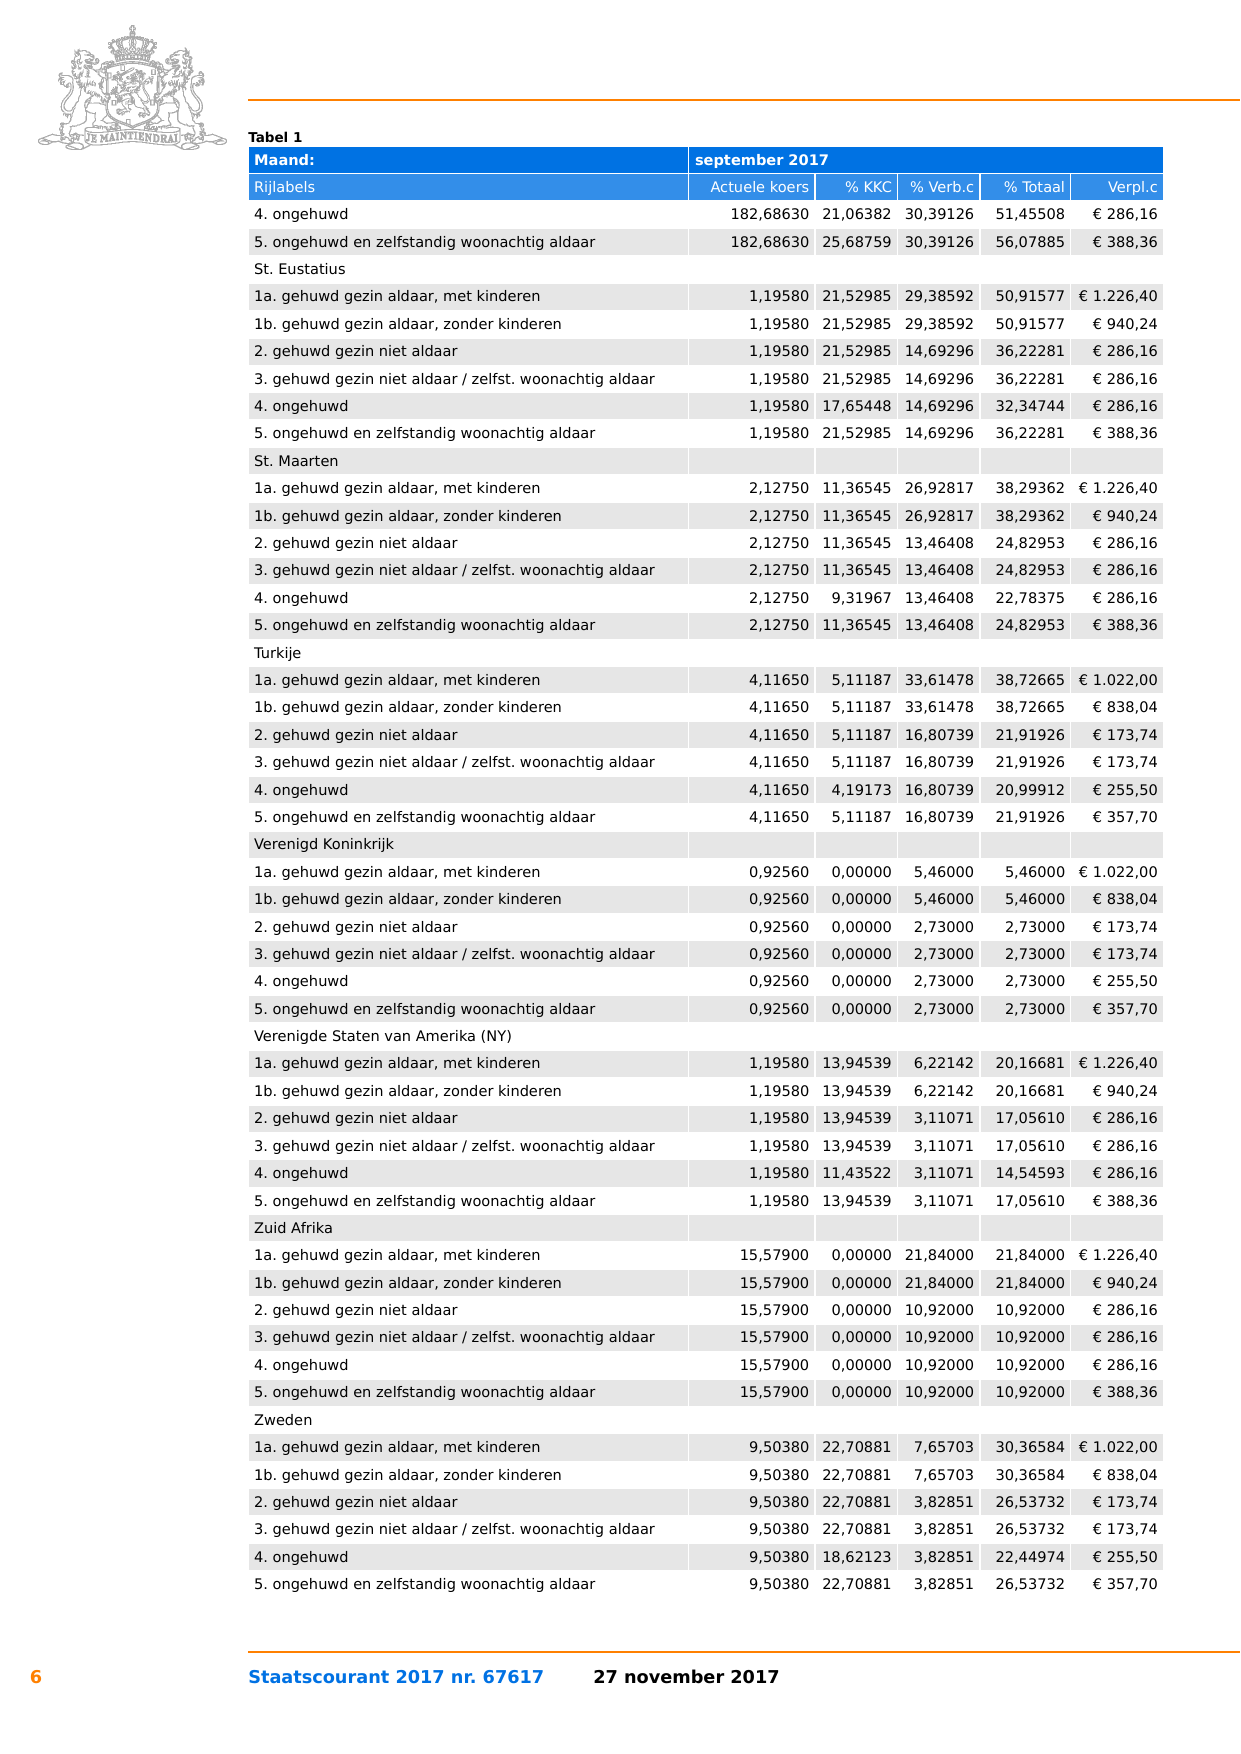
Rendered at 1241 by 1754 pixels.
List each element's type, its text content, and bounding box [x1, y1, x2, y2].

table_cell 14,54593 [981, 1160, 1070, 1187]
table_cell € 1.226,40 [1071, 284, 1163, 310]
table_cell 2,12750 [689, 613, 814, 639]
table_cell 13,46408 [898, 613, 979, 639]
table_cell 22,70881 [816, 1489, 897, 1515]
table_cell 3,11071 [898, 1160, 979, 1187]
table_cell 9,50380 [689, 1516, 814, 1543]
table_cell [1071, 1215, 1163, 1241]
table_cell 5,11187 [816, 695, 897, 721]
table_cell 5. ongehuwd en zelfstandig woonachtig aldaar [249, 996, 688, 1022]
table_cell 33,61478 [898, 695, 979, 721]
table_cell 1b. gehuwd gezin aldaar, zonder kinderen [249, 695, 688, 721]
table_cell 0,92560 [689, 914, 814, 940]
table_cell 25,68759 [816, 229, 897, 255]
table_cell 4. ongehuwd [249, 1160, 688, 1187]
table_cell € 357,70 [1071, 996, 1163, 1022]
table_cell 11,36545 [816, 475, 897, 502]
table_cell Zweden [249, 1407, 688, 1433]
table_cell 21,52985 [816, 311, 897, 337]
table_cell 5,46000 [981, 886, 1070, 913]
table_cell € 286,16 [1071, 393, 1163, 419]
table_cell 2,12750 [689, 530, 814, 557]
table_cell 1,19580 [689, 1160, 814, 1187]
table_cell 1,19580 [689, 393, 814, 419]
table_cell 56,07885 [981, 229, 1070, 255]
table_cell € 173,74 [1071, 749, 1163, 776]
table_cell 21,91926 [981, 804, 1070, 831]
table_cell [981, 448, 1070, 474]
table_cell 2. gehuwd gezin niet aldaar [249, 722, 688, 748]
table_cell € 1.022,00 [1071, 667, 1163, 693]
table_cell Turkije [249, 640, 688, 666]
table_cell 32,34744 [981, 393, 1070, 419]
table_cell 10,92000 [898, 1380, 979, 1406]
table_cell € 173,74 [1071, 914, 1163, 940]
table_cell 22,44974 [981, 1544, 1070, 1570]
table_cell 2. gehuwd gezin niet aldaar [249, 339, 688, 365]
table_cell [898, 832, 979, 858]
table_cell 4,11650 [689, 667, 814, 693]
table_cell € 173,74 [1071, 1516, 1163, 1543]
table_cell 2. gehuwd gezin niet aldaar [249, 914, 688, 940]
table_cell 14,69296 [898, 421, 979, 447]
table_cell Verpl.c [1071, 174, 1163, 200]
table_cell [898, 448, 979, 474]
table_cell [1071, 256, 1163, 283]
table_cell 10,92000 [898, 1297, 979, 1324]
table_cell [981, 832, 1070, 858]
table_cell 17,05610 [981, 1106, 1070, 1132]
table_cell € 1.226,40 [1071, 1051, 1163, 1077]
table_cell 21,52985 [816, 421, 897, 447]
table_cell 5,11187 [816, 749, 897, 776]
table_cell 3,82851 [898, 1571, 979, 1598]
table_cell 6,22142 [898, 1078, 979, 1104]
table_cell 3,82851 [898, 1544, 979, 1570]
table_cell 21,84000 [898, 1243, 979, 1269]
table_cell 20,99912 [981, 777, 1070, 803]
table_cell 22,70881 [816, 1462, 897, 1488]
table_cell 1b. gehuwd gezin aldaar, zonder kinderen [249, 311, 688, 337]
table_cell 4,11650 [689, 749, 814, 776]
table_cell Verenigd Koninkrijk [249, 832, 688, 858]
table_cell 2,12750 [689, 475, 814, 502]
table_cell € 286,16 [1071, 530, 1163, 557]
table_cell 10,92000 [981, 1380, 1070, 1406]
table_cell [816, 256, 897, 283]
table_cell 36,22281 [981, 366, 1070, 392]
table_cell € 940,24 [1071, 311, 1163, 337]
table_cell 0,92560 [689, 859, 814, 885]
table_cell [689, 832, 814, 858]
table_cell 9,50380 [689, 1462, 814, 1488]
table_cell 0,00000 [816, 886, 897, 913]
table_cell 17,05610 [981, 1188, 1070, 1214]
table_cell 5,11187 [816, 722, 897, 748]
table_cell 1a. gehuwd gezin aldaar, met kinderen [249, 1051, 688, 1077]
table_cell 4. ongehuwd [249, 969, 688, 995]
table_cell 3,82851 [898, 1516, 979, 1543]
table_cell [981, 1215, 1070, 1241]
table_cell 13,94539 [816, 1051, 897, 1077]
table_cell € 255,50 [1071, 777, 1163, 803]
table_cell 4,11650 [689, 695, 814, 721]
table_cell 15,57900 [689, 1243, 814, 1269]
table_cell 15,57900 [689, 1297, 814, 1324]
table_cell 2,73000 [898, 996, 979, 1022]
table_cell € 388,36 [1071, 1380, 1163, 1406]
table_cell 0,00000 [816, 1352, 897, 1378]
table_cell 15,57900 [689, 1270, 814, 1296]
table_cell 1a. gehuwd gezin aldaar, met kinderen [249, 1243, 688, 1269]
table_cell 2. gehuwd gezin niet aldaar [249, 1106, 688, 1132]
table_cell 22,70881 [816, 1434, 897, 1461]
table_cell % KKC [816, 174, 897, 200]
table_cell [1071, 448, 1163, 474]
table_cell 0,00000 [816, 941, 897, 967]
table_cell 14,69296 [898, 366, 979, 392]
table_cell 3,11071 [898, 1188, 979, 1214]
table_cell [898, 1215, 979, 1241]
table_cell € 1.226,40 [1071, 475, 1163, 502]
table_cell 10,92000 [981, 1297, 1070, 1324]
table_cell [689, 256, 814, 283]
table_cell 22,78375 [981, 585, 1070, 611]
table_cell [981, 1023, 1070, 1050]
table_cell 1a. gehuwd gezin aldaar, met kinderen [249, 1434, 688, 1461]
table_cell 1,19580 [689, 366, 814, 392]
table_cell [689, 448, 814, 474]
table_cell 1,19580 [689, 311, 814, 337]
table_cell 15,57900 [689, 1352, 814, 1378]
table_cell St. Eustatius [249, 256, 688, 283]
table_cell 5,11187 [816, 804, 897, 831]
table_cell 2,73000 [981, 969, 1070, 995]
table_cell 5. ongehuwd en zelfstandig woonachtig aldaar [249, 1188, 688, 1214]
table_cell 21,91926 [981, 722, 1070, 748]
table_cell 0,00000 [816, 1270, 897, 1296]
table_cell 13,94539 [816, 1078, 897, 1104]
table_cell 21,91926 [981, 749, 1070, 776]
table_cell 30,36584 [981, 1462, 1070, 1488]
table_cell 9,50380 [689, 1544, 814, 1570]
table_cell 3. gehuwd gezin niet aldaar / zelfst. woonachtig aldaar [249, 366, 688, 392]
table_cell 4. ongehuwd [249, 585, 688, 611]
table_cell 11,36545 [816, 613, 897, 639]
table_cell 16,80739 [898, 749, 979, 776]
table_cell € 940,24 [1071, 1270, 1163, 1296]
table_cell 2. gehuwd gezin niet aldaar [249, 1489, 688, 1515]
table_cell 3. gehuwd gezin niet aldaar / zelfst. woonachtig aldaar [249, 1133, 688, 1159]
table_cell [816, 1215, 897, 1241]
table_cell 21,52985 [816, 339, 897, 365]
table_cell [981, 640, 1070, 666]
table_cell 7,65703 [898, 1434, 979, 1461]
table_cell € 357,70 [1071, 804, 1163, 831]
table_cell 50,91577 [981, 311, 1070, 337]
table_cell 9,50380 [689, 1489, 814, 1515]
table_cell € 940,24 [1071, 1078, 1163, 1104]
table_header Tabel 1 [248, 130, 1163, 146]
table_cell € 286,16 [1071, 339, 1163, 365]
table_cell 14,69296 [898, 393, 979, 419]
table_cell Verenigde Staten van Amerika (NY) [249, 1023, 688, 1050]
table_cell 182,68630 [689, 229, 814, 255]
table_cell € 838,04 [1071, 695, 1163, 721]
table_cell 1a. gehuwd gezin aldaar, met kinderen [249, 475, 688, 502]
table_cell 0,00000 [816, 996, 897, 1022]
table_cell 0,92560 [689, 886, 814, 913]
table_cell € 838,04 [1071, 886, 1163, 913]
table_cell 1b. gehuwd gezin aldaar, zonder kinderen [249, 1462, 688, 1488]
table_cell 4. ongehuwd [249, 201, 688, 228]
table_cell € 255,50 [1071, 1544, 1163, 1570]
table_cell 21,52985 [816, 284, 897, 310]
table_cell 50,91577 [981, 284, 1070, 310]
table_cell 4. ongehuwd [249, 1352, 688, 1378]
table_cell 11,36545 [816, 558, 897, 584]
table_cell 1a. gehuwd gezin aldaar, met kinderen [249, 859, 688, 885]
table_cell 1b. gehuwd gezin aldaar, zonder kinderen [249, 1270, 688, 1296]
table_cell € 286,16 [1071, 558, 1163, 584]
table_cell 24,82953 [981, 613, 1070, 639]
table_cell [816, 1023, 897, 1050]
table_cell 0,00000 [816, 914, 897, 940]
table_cell % Totaal [981, 174, 1070, 200]
table_cell 22,70881 [816, 1516, 897, 1543]
table_cell 2,73000 [981, 914, 1070, 940]
table_cell 11,43522 [816, 1160, 897, 1187]
table_cell [981, 256, 1070, 283]
table_cell 13,94539 [816, 1133, 897, 1159]
table_cell 1,19580 [689, 339, 814, 365]
table_cell € 838,04 [1071, 1462, 1163, 1488]
table_cell 29,38592 [898, 284, 979, 310]
table_cell € 1.022,00 [1071, 859, 1163, 885]
table_cell 182,68630 [689, 201, 814, 228]
table_cell 1b. gehuwd gezin aldaar, zonder kinderen [249, 1078, 688, 1104]
table_cell € 1.226,40 [1071, 1243, 1163, 1269]
table_cell € 286,16 [1071, 1352, 1163, 1378]
table_cell [981, 1407, 1070, 1433]
table_cell [898, 1407, 979, 1433]
table_cell 1,19580 [689, 1133, 814, 1159]
table_cell [689, 640, 814, 666]
table_cell 21,06382 [816, 201, 897, 228]
table_cell 15,57900 [689, 1380, 814, 1406]
table_cell 2. gehuwd gezin niet aldaar [249, 530, 688, 557]
table_cell Zuid Afrika [249, 1215, 688, 1241]
table_cell 2,12750 [689, 503, 814, 529]
table_cell € 286,16 [1071, 585, 1163, 611]
table_cell 16,80739 [898, 804, 979, 831]
table_cell € 255,50 [1071, 969, 1163, 995]
table_cell 10,92000 [981, 1325, 1070, 1351]
table_cell 3. gehuwd gezin niet aldaar / zelfst. woonachtig aldaar [249, 1516, 688, 1543]
table_cell [816, 832, 897, 858]
table_cell 5,46000 [898, 859, 979, 885]
table_cell 29,38592 [898, 311, 979, 337]
table_cell 13,94539 [816, 1188, 897, 1214]
table_cell 2,73000 [898, 914, 979, 940]
table_cell 17,05610 [981, 1133, 1070, 1159]
table_cell % Verb.c [898, 174, 979, 200]
table_cell 2. gehuwd gezin niet aldaar [249, 1297, 688, 1324]
table_cell € 388,36 [1071, 421, 1163, 447]
table_cell € 388,36 [1071, 613, 1163, 639]
table_cell 26,53732 [981, 1489, 1070, 1515]
table_cell 26,92817 [898, 503, 979, 529]
table_cell 0,92560 [689, 996, 814, 1022]
table_cell € 286,16 [1071, 1160, 1163, 1187]
picture [38, 25, 227, 150]
table_cell 1b. gehuwd gezin aldaar, zonder kinderen [249, 886, 688, 913]
table_cell 36,22281 [981, 339, 1070, 365]
table_cell 33,61478 [898, 667, 979, 693]
table_cell [689, 1023, 814, 1050]
table_cell € 286,16 [1071, 1106, 1163, 1132]
table_cell [1071, 640, 1163, 666]
table_cell 2,12750 [689, 585, 814, 611]
table_cell 20,16681 [981, 1078, 1070, 1104]
table_cell 22,70881 [816, 1571, 897, 1598]
table_cell 5. ongehuwd en zelfstandig woonachtig aldaar [249, 1571, 688, 1598]
table_cell € 940,24 [1071, 503, 1163, 529]
table_cell [689, 1407, 814, 1433]
table_cell 51,45508 [981, 201, 1070, 228]
table_cell 5. ongehuwd en zelfstandig woonachtig aldaar [249, 613, 688, 639]
table_cell 1,19580 [689, 1188, 814, 1214]
table_cell 7,65703 [898, 1462, 979, 1488]
table_cell 1,19580 [689, 284, 814, 310]
table_cell € 286,16 [1071, 366, 1163, 392]
table_cell 5,46000 [898, 886, 979, 913]
table_cell 3,11071 [898, 1133, 979, 1159]
table_cell 2,73000 [981, 996, 1070, 1022]
table_cell € 173,74 [1071, 941, 1163, 967]
table_cell 20,16681 [981, 1051, 1070, 1077]
table_cell 5. ongehuwd en zelfstandig woonachtig aldaar [249, 804, 688, 831]
table_cell € 173,74 [1071, 722, 1163, 748]
table_cell 30,39126 [898, 229, 979, 255]
table_cell 24,82953 [981, 558, 1070, 584]
table_cell 11,36545 [816, 530, 897, 557]
table_cell 1a. gehuwd gezin aldaar, met kinderen [249, 284, 688, 310]
table_cell 3. gehuwd gezin niet aldaar / zelfst. woonachtig aldaar [249, 1325, 688, 1351]
table_cell 2,73000 [898, 969, 979, 995]
table_cell 4,11650 [689, 777, 814, 803]
table_cell 2,12750 [689, 558, 814, 584]
table_cell [898, 256, 979, 283]
table_cell 14,69296 [898, 339, 979, 365]
table_cell 13,46408 [898, 558, 979, 584]
table_cell 26,53732 [981, 1516, 1070, 1543]
table_cell 0,00000 [816, 1380, 897, 1406]
table_cell € 286,16 [1071, 1133, 1163, 1159]
table_cell 9,31967 [816, 585, 897, 611]
table_cell 5. ongehuwd en zelfstandig woonachtig aldaar [249, 229, 688, 255]
table_cell Rijlabels [249, 174, 688, 200]
table_cell 9,50380 [689, 1571, 814, 1598]
table_cell 5. ongehuwd en zelfstandig woonachtig aldaar [249, 421, 688, 447]
table_cell 16,80739 [898, 722, 979, 748]
table_cell 4,19173 [816, 777, 897, 803]
table_cell 9,50380 [689, 1434, 814, 1461]
table_cell € 388,36 [1071, 229, 1163, 255]
table_cell 0,92560 [689, 941, 814, 967]
table_cell 11,36545 [816, 503, 897, 529]
table_cell 21,84000 [981, 1243, 1070, 1269]
table_cell € 286,16 [1071, 1325, 1163, 1351]
table_cell 3. gehuwd gezin niet aldaar / zelfst. woonachtig aldaar [249, 558, 688, 584]
table_cell [1071, 1023, 1163, 1050]
table_cell 1b. gehuwd gezin aldaar, zonder kinderen [249, 503, 688, 529]
table_cell 10,92000 [898, 1325, 979, 1351]
table_cell 0,00000 [816, 859, 897, 885]
table_cell 13,94539 [816, 1106, 897, 1132]
table_cell [816, 448, 897, 474]
table_cell 18,62123 [816, 1544, 897, 1570]
table_cell 30,36584 [981, 1434, 1070, 1461]
table_cell 5. ongehuwd en zelfstandig woonachtig aldaar [249, 1380, 688, 1406]
table_cell 5,11187 [816, 667, 897, 693]
table_cell € 357,70 [1071, 1571, 1163, 1598]
table_cell 15,57900 [689, 1325, 814, 1351]
table_cell 16,80739 [898, 777, 979, 803]
table_cell 1a. gehuwd gezin aldaar, met kinderen [249, 667, 688, 693]
table_cell 0,00000 [816, 1243, 897, 1269]
table_cell 21,84000 [981, 1270, 1070, 1296]
table_cell 21,84000 [898, 1270, 979, 1296]
table_cell 0,00000 [816, 1325, 897, 1351]
table_cell 38,29362 [981, 503, 1070, 529]
table_cell 4,11650 [689, 722, 814, 748]
table_cell 36,22281 [981, 421, 1070, 447]
table_cell 26,53732 [981, 1571, 1070, 1598]
table_cell 4. ongehuwd [249, 393, 688, 419]
table_cell 24,82953 [981, 530, 1070, 557]
table_cell 2,73000 [981, 941, 1070, 967]
table_cell [898, 1023, 979, 1050]
table_cell € 286,16 [1071, 201, 1163, 228]
table_cell 3. gehuwd gezin niet aldaar / zelfst. woonachtig aldaar [249, 941, 688, 967]
table_cell 38,72665 [981, 667, 1070, 693]
table_cell [689, 1215, 814, 1241]
table_cell 38,72665 [981, 695, 1070, 721]
table_cell [1071, 832, 1163, 858]
table_cell 0,00000 [816, 969, 897, 995]
table_cell 13,46408 [898, 530, 979, 557]
table_cell 2,73000 [898, 941, 979, 967]
table_cell 0,92560 [689, 969, 814, 995]
table_cell 21,52985 [816, 366, 897, 392]
table_cell [898, 640, 979, 666]
table_cell [816, 640, 897, 666]
table_cell 5,46000 [981, 859, 1070, 885]
table_cell Maand: [249, 147, 688, 173]
table_cell 4,11650 [689, 804, 814, 831]
table_cell [1071, 1407, 1163, 1433]
table_cell 4. ongehuwd [249, 1544, 688, 1570]
table_cell 10,92000 [981, 1352, 1070, 1378]
table_cell 1,19580 [689, 1078, 814, 1104]
table_cell € 173,74 [1071, 1489, 1163, 1515]
table_cell 10,92000 [898, 1352, 979, 1378]
table_cell 26,92817 [898, 475, 979, 502]
table_cell 1,19580 [689, 421, 814, 447]
table_cell 0,00000 [816, 1297, 897, 1324]
table_cell september 2017 [689, 147, 1163, 173]
table_cell 1,19580 [689, 1106, 814, 1132]
table_cell 6,22142 [898, 1051, 979, 1077]
table_cell 3,82851 [898, 1489, 979, 1515]
table_cell 3,11071 [898, 1106, 979, 1132]
table_cell St. Maarten [249, 448, 688, 474]
table_cell 3. gehuwd gezin niet aldaar / zelfst. woonachtig aldaar [249, 749, 688, 776]
table_cell 4. ongehuwd [249, 777, 688, 803]
table_cell 38,29362 [981, 475, 1070, 502]
table_cell 17,65448 [816, 393, 897, 419]
table_cell € 286,16 [1071, 1297, 1163, 1324]
table_cell 13,46408 [898, 585, 979, 611]
table_cell € 388,36 [1071, 1188, 1163, 1214]
table_cell € 1.022,00 [1071, 1434, 1163, 1461]
table_cell Actuele koers [689, 174, 814, 200]
table_cell 30,39126 [898, 201, 979, 228]
table_cell [816, 1407, 897, 1433]
table_cell 1,19580 [689, 1051, 814, 1077]
